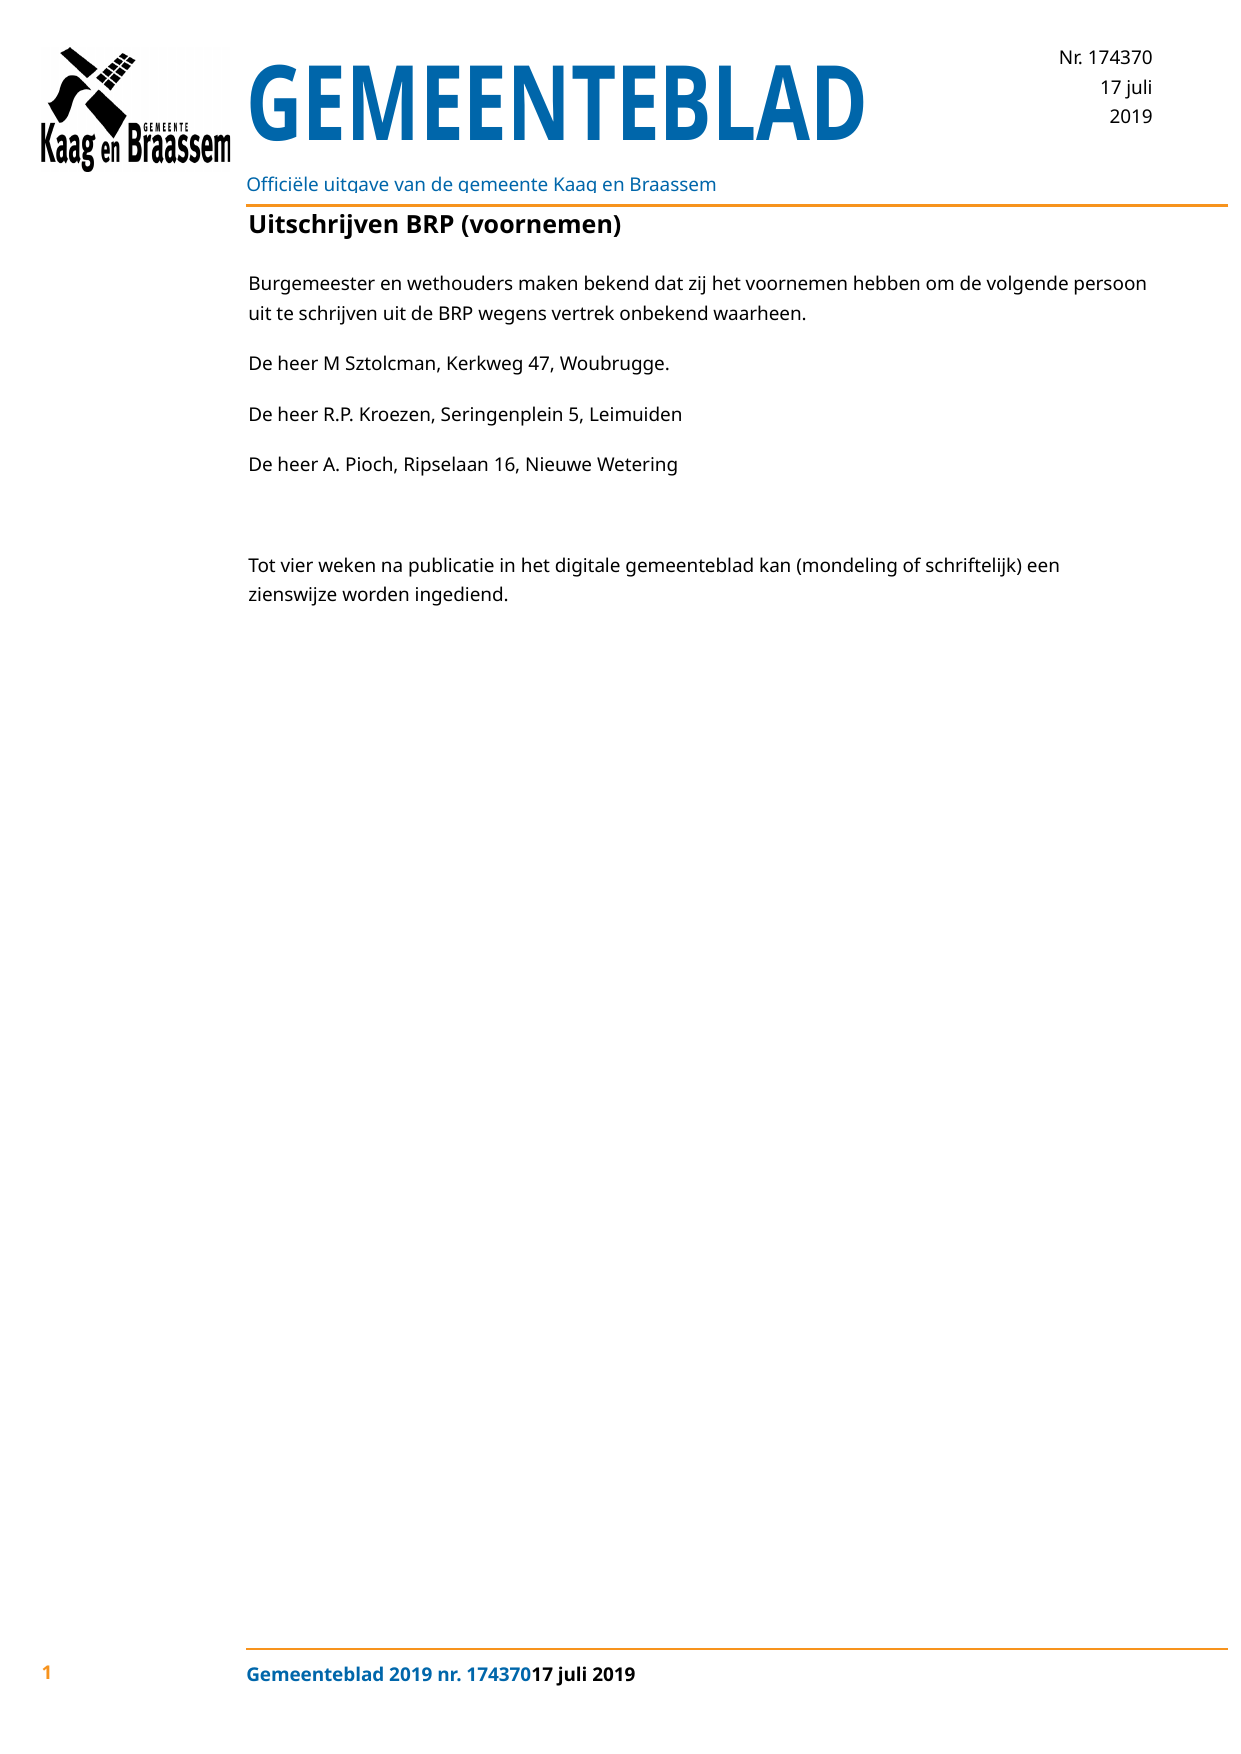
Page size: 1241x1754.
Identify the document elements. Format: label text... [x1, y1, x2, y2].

text Tot vier weken na publicatie in het digitale gemeenteblad kan (mondeling of schriftelijk) een zienswijze worden ingediend. [248, 552, 1152, 607]
text De heer R.P. Kroezen, Seringenplein 5, Leimuiden [248, 401, 1152, 426]
text Uitschrijven BRP (voornemen) [248, 207, 1152, 241]
text De heer A. Pioch, Ripselaan 16, Nieuwe Wetering [248, 451, 1152, 477]
text De heer M Sztolcman, Kerkweg 47, Woubrugge. [248, 350, 1152, 376]
picture [41, 47, 231, 172]
text Burgemeester en wethouders maken bekend dat zij het voornemen hebben om de volgende persoon uit te schrijven uit de BRP wegens vertrek onbekend waarheen. [248, 270, 1152, 326]
